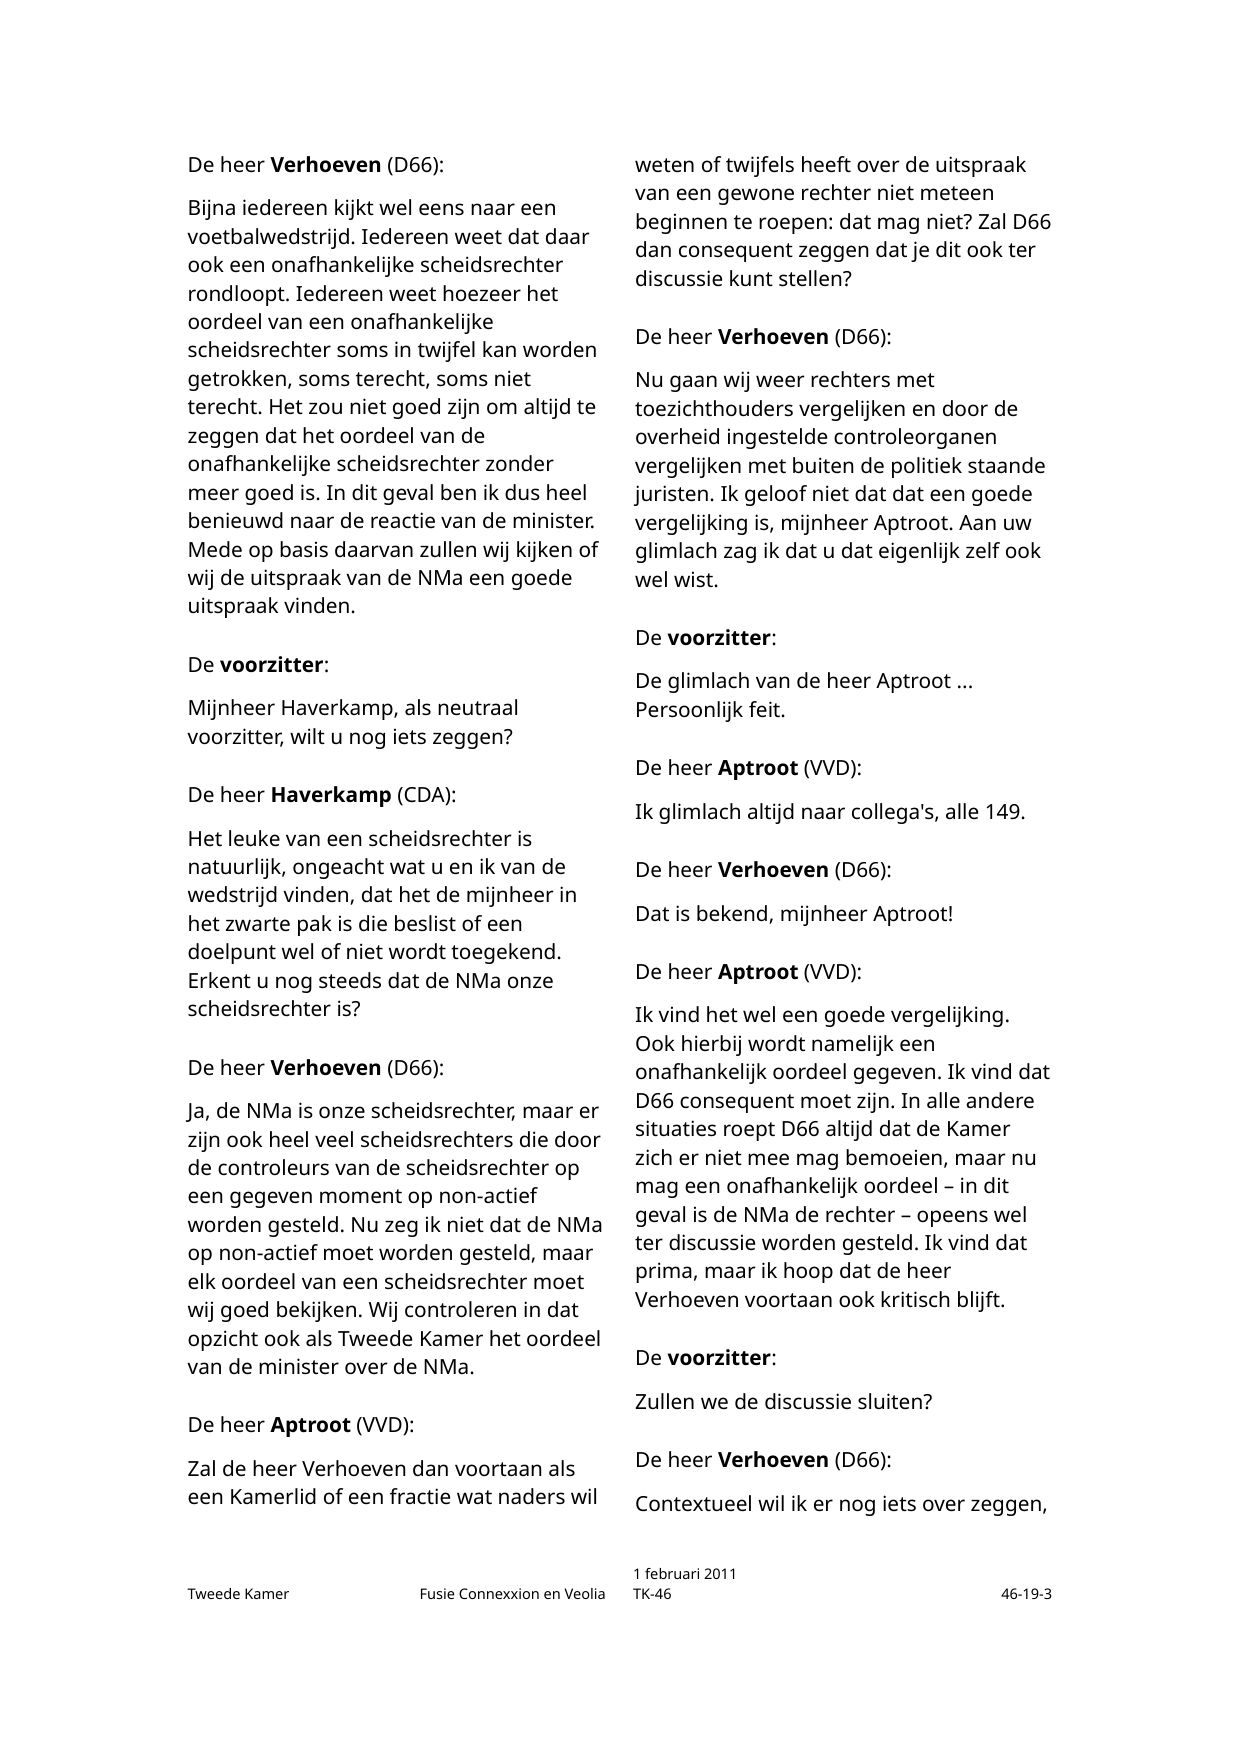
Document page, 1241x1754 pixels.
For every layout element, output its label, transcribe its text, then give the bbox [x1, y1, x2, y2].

text Dat is bekend, mijnheer Aptroot! [635, 899, 1053, 927]
text De heer Aptroot (VVD): [187, 1411, 605, 1439]
text Het leuke van een scheidsrechter is natuurlijk, ongeacht wat u en ik van de wedstrijd vinden, dat het de mijnheer in het zwarte pak is die beslist of een doelpunt wel of niet wordt toegekend. Erkent u nog steeds dat de NMa onze scheidsrechter is? [187, 824, 605, 1023]
text weten of twijfels heeft over de uitspraak van een gewone rechter niet meteen beginnen te roepen: dat mag niet? Zal D66 dan consequent zeggen dat je dit ook ter discussie kunt stellen? [635, 150, 1053, 292]
text Nu gaan wij weer rechters met toezichthouders vergelijken en door de overheid ingestelde controleorganen vergelijken met buiten de politiek staande juristen. Ik geloof niet dat dat een goede vergelijking is, mijnheer Aptroot. Aan uw glimlach zag ik dat u dat eigenlijk zelf ook wel wist. [635, 366, 1053, 593]
text De heer Haverkamp (CDA): [187, 780, 605, 809]
text De heer Verhoeven (D66): [187, 1053, 605, 1081]
text Bijna iedereen kijkt wel eens naar een voetbalwedstrijd. Iedereen weet dat daar ook een onafhankelijke scheidsrechter rondloopt. Iedereen weet hoezeer het oordeel van een onafhankelijke scheidsrechter soms in twijfel kan worden getrokken, soms terecht, soms niet terecht. Het zou niet goed zijn om altijd te zeggen dat het oordeel van de onafhankelijke scheidsrechter zonder meer goed is. In dit geval ben ik dus heel benieuwd naar de reactie van de minister. Mede op basis daarvan zullen wij kijken of wij de uitspraak van de NMa een goede uitspraak vinden. [187, 193, 605, 620]
text De heer Verhoeven (D66): [635, 1445, 1053, 1474]
text De heer Verhoeven (D66): [187, 150, 605, 178]
text Ik vind het wel een goede vergelijking. Ook hierbij wordt namelijk een onafhankelijk oordeel gegeven. Ik vind dat D66 consequent moet zijn. In alle andere situaties roept D66 altijd dat de Kamer zich er niet mee mag bemoeien, maar nu mag een onafhankelijk oordeel – in dit geval is de NMa de rechter – opeens wel ter discussie worden gesteld. Ik vind dat prima, maar ik hoop dat de heer Verhoeven voortaan ook kritisch blijft. [635, 1001, 1053, 1313]
text Zullen we de discussie sluiten? [635, 1387, 1053, 1415]
text De glimlach van de heer Aptroot ... Persoonlijk feit. [635, 667, 1053, 723]
text Zal de heer Verhoeven dan voortaan als een Kamerlid of een fractie wat naders wil [187, 1454, 605, 1511]
text Ik glimlach altijd naar collega's, alle 149. [635, 797, 1053, 825]
text Mijnheer Haverkamp, als neutraal voorzitter, wilt u nog iets zeggen? [187, 693, 605, 750]
text De voorzitter: [635, 1343, 1053, 1372]
text De heer Aptroot (VVD): [635, 957, 1053, 986]
text Contextueel wil ik er nog iets over zeggen, [635, 1489, 1053, 1517]
text De heer Verhoeven (D66): [635, 322, 1053, 351]
text De voorzitter: [635, 623, 1053, 652]
text De voorzitter: [187, 650, 605, 678]
text De heer Verhoeven (D66): [635, 855, 1053, 884]
text De heer Aptroot (VVD): [635, 753, 1053, 782]
text Ja, de NMa is onze scheidsrechter, maar er zijn ook heel veel scheidsrechters die door de controleurs van de scheidsrechter op een gegeven moment op non-actief worden gesteld. Nu zeg ik niet dat de NMa op non-actief moet worden gesteld, maar elk oordeel van een scheidsrechter moet wij goed bekijken. Wij controleren in dat opzicht ook als Tweede Kamer het oordeel van de minister over de NMa. [187, 1096, 605, 1381]
